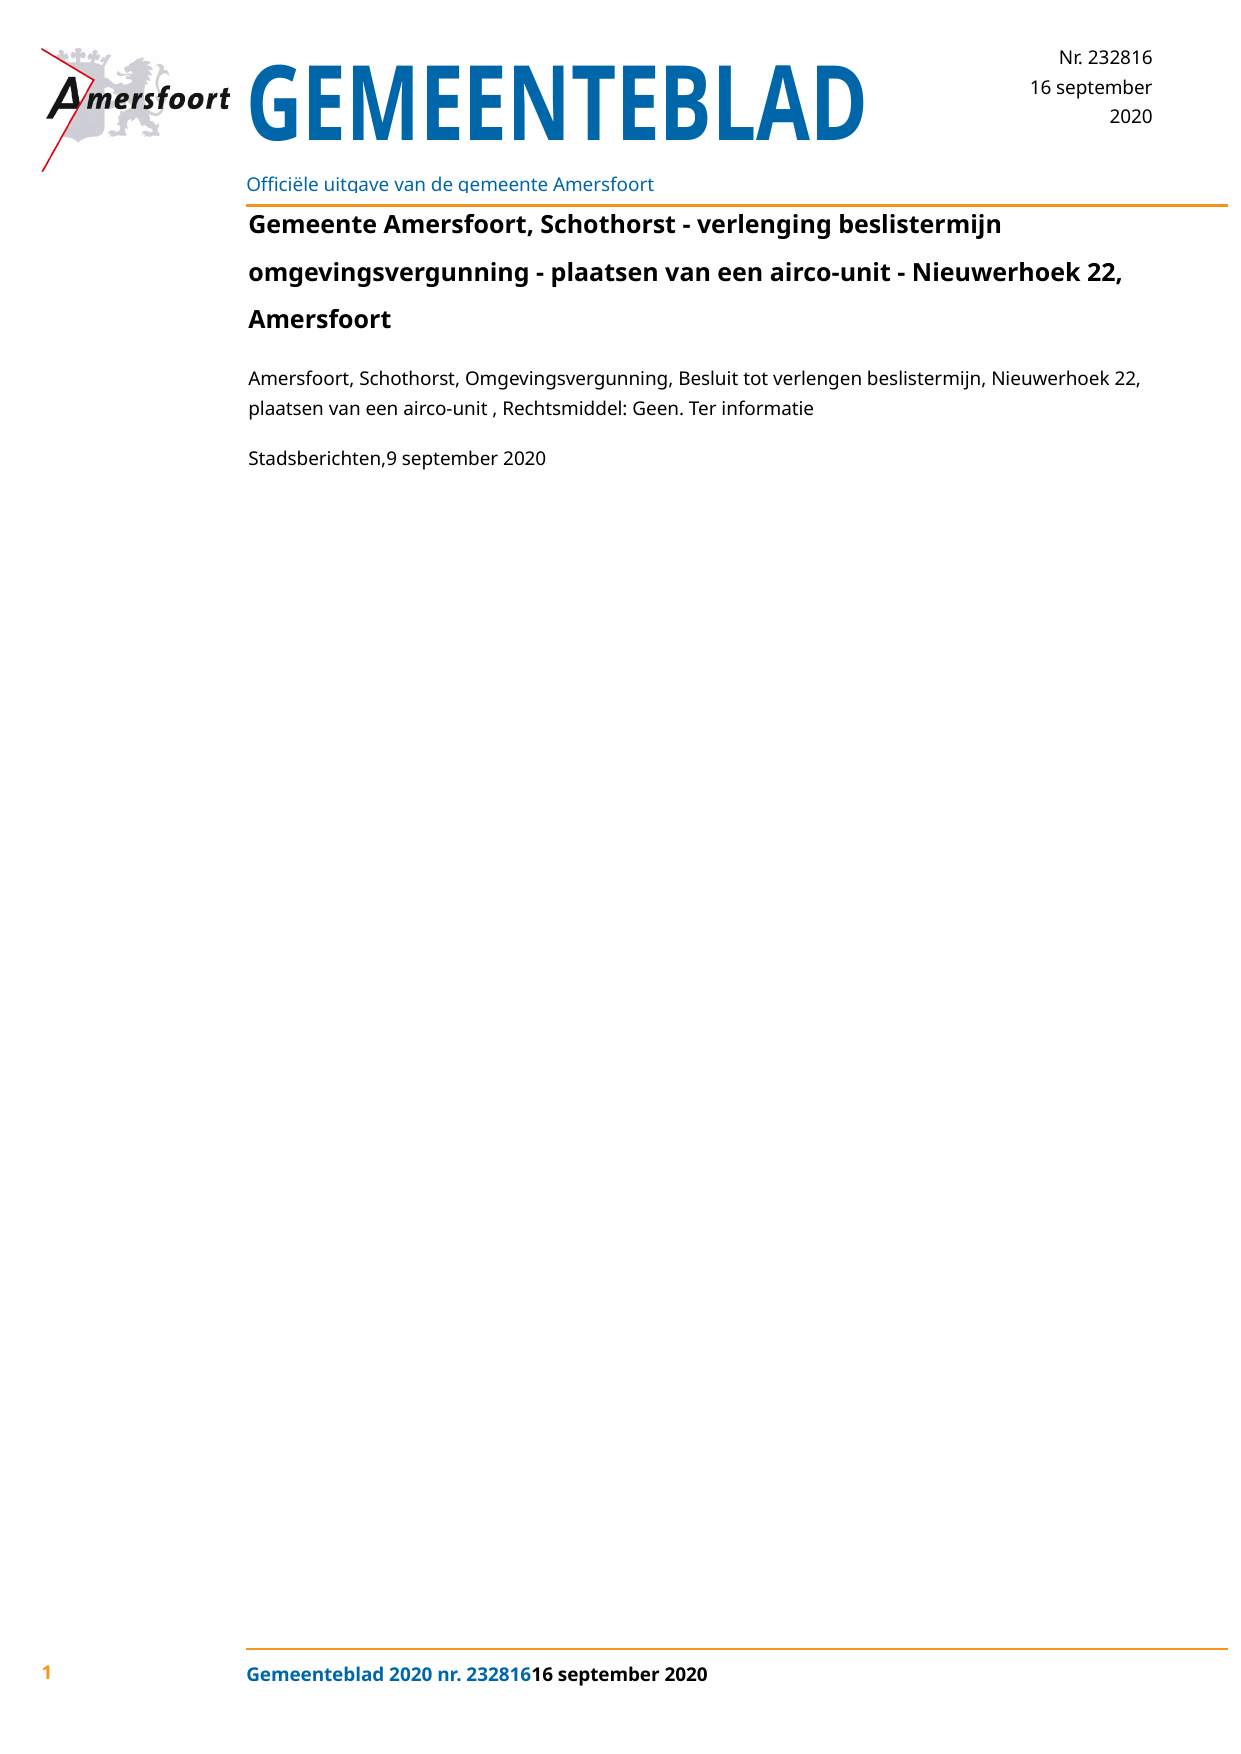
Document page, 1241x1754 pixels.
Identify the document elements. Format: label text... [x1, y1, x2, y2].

picture [41, 47, 231, 172]
text Stadsberichten,9 september 2020 [248, 446, 1152, 471]
text Amersfoort, Schothorst, Omgevingsvergunning, Besluit tot verlengen beslistermijn, Nieuwerhoek 22, plaatsen van een airco-unit , Rechtsmiddel: Geen. Ter informatie [248, 366, 1152, 421]
text Gemeente Amersfoort, Schothorst - verlenging beslistermijn omgevingsvergunning - plaatsen van een airco-unit - Nieuwerhoek 22, Amersfoort [248, 207, 1152, 336]
